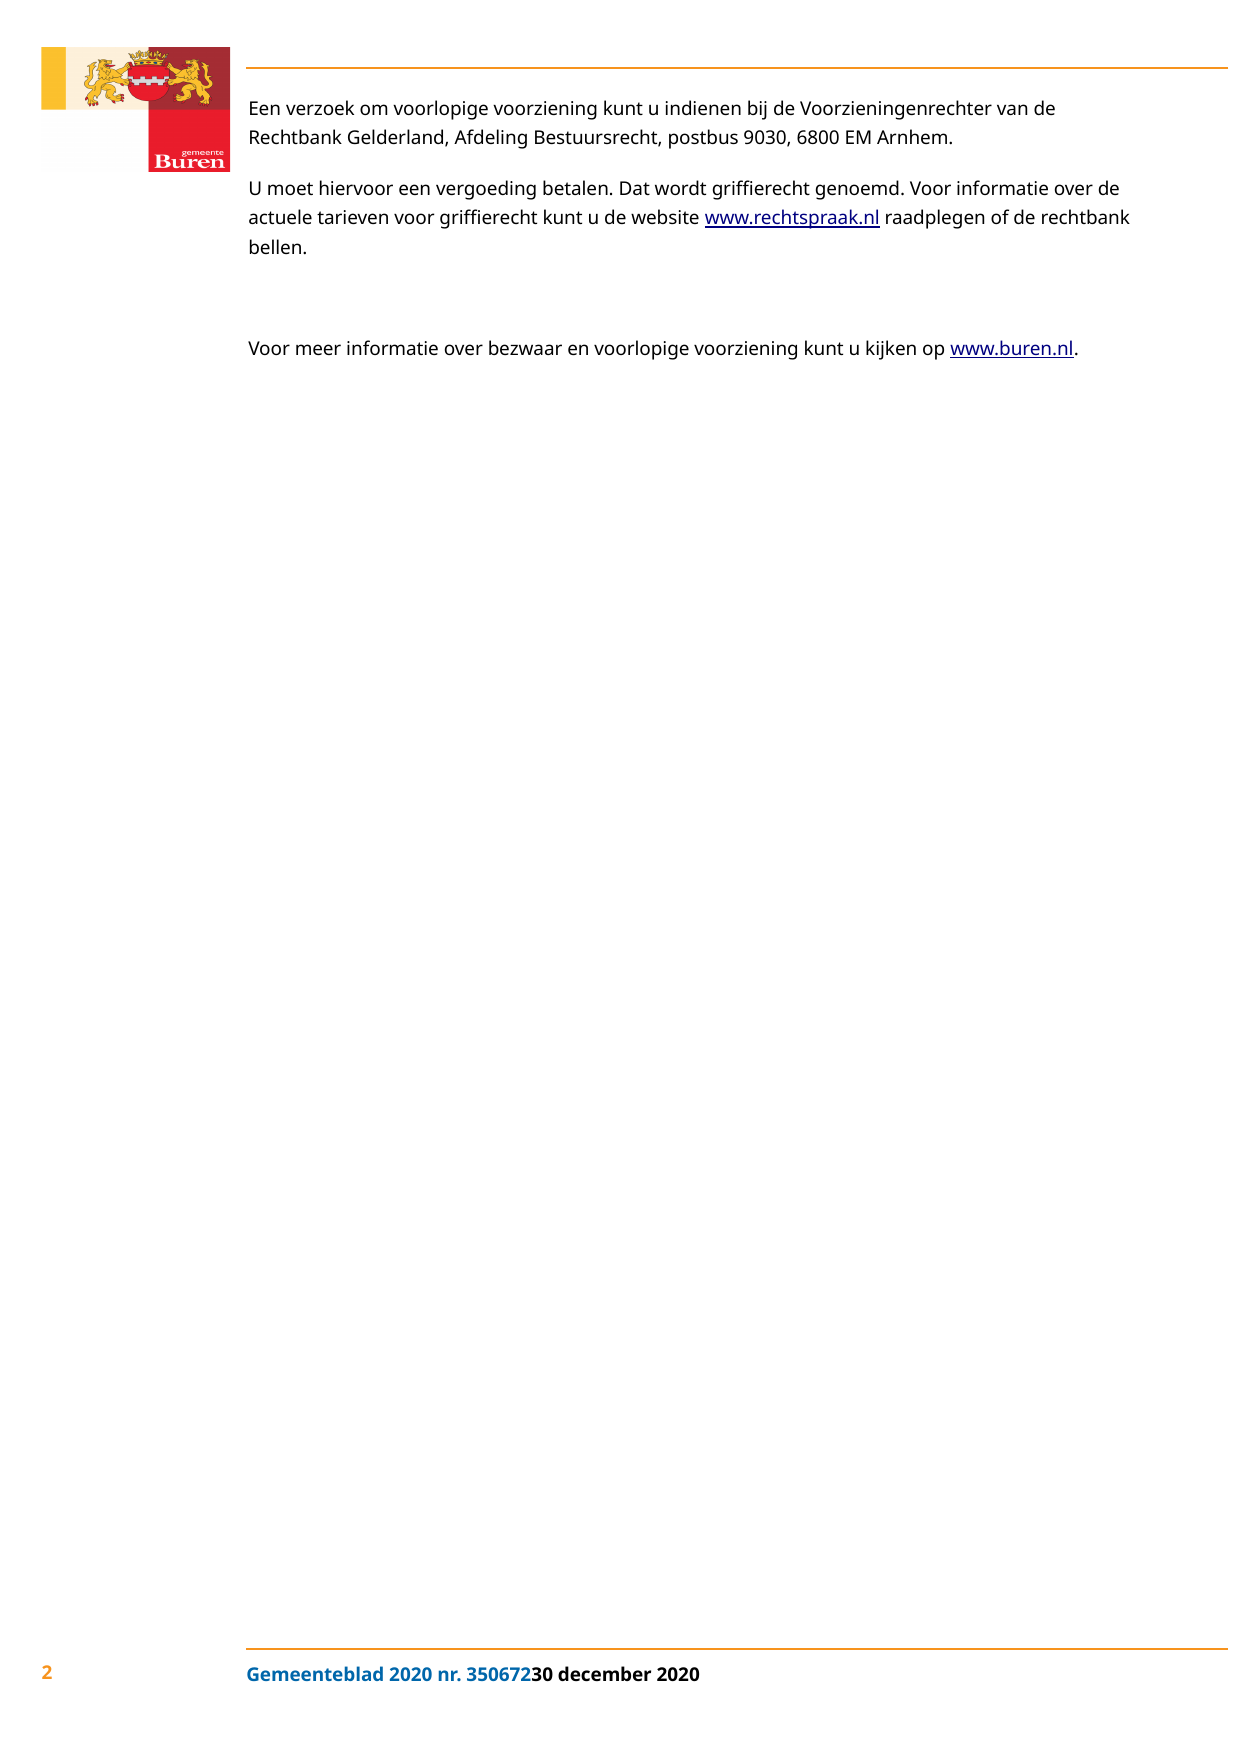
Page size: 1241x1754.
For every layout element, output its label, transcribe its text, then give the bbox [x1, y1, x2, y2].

text U moet hiervoor een vergoeding betalen. Dat wordt griffierecht genoemd. Voor informatie over de actuele tarieven voor griffierecht kunt u de website www.rechtspraak.nl raadplegen of de rechtbank bellen. [248, 175, 1152, 260]
text Een verzoek om voorlopige voorziening kunt u indienen bij de Voorzieningenrechter van de Rechtbank Gelderland, Afdeling Bestuursrecht, postbus 9030, 6800 EM Arnhem. [248, 95, 1152, 150]
text Voor meer informatie over bezwaar en voorlopige voorziening kunt u kijken op www.buren.nl. [248, 335, 1152, 361]
picture [41, 47, 231, 172]
